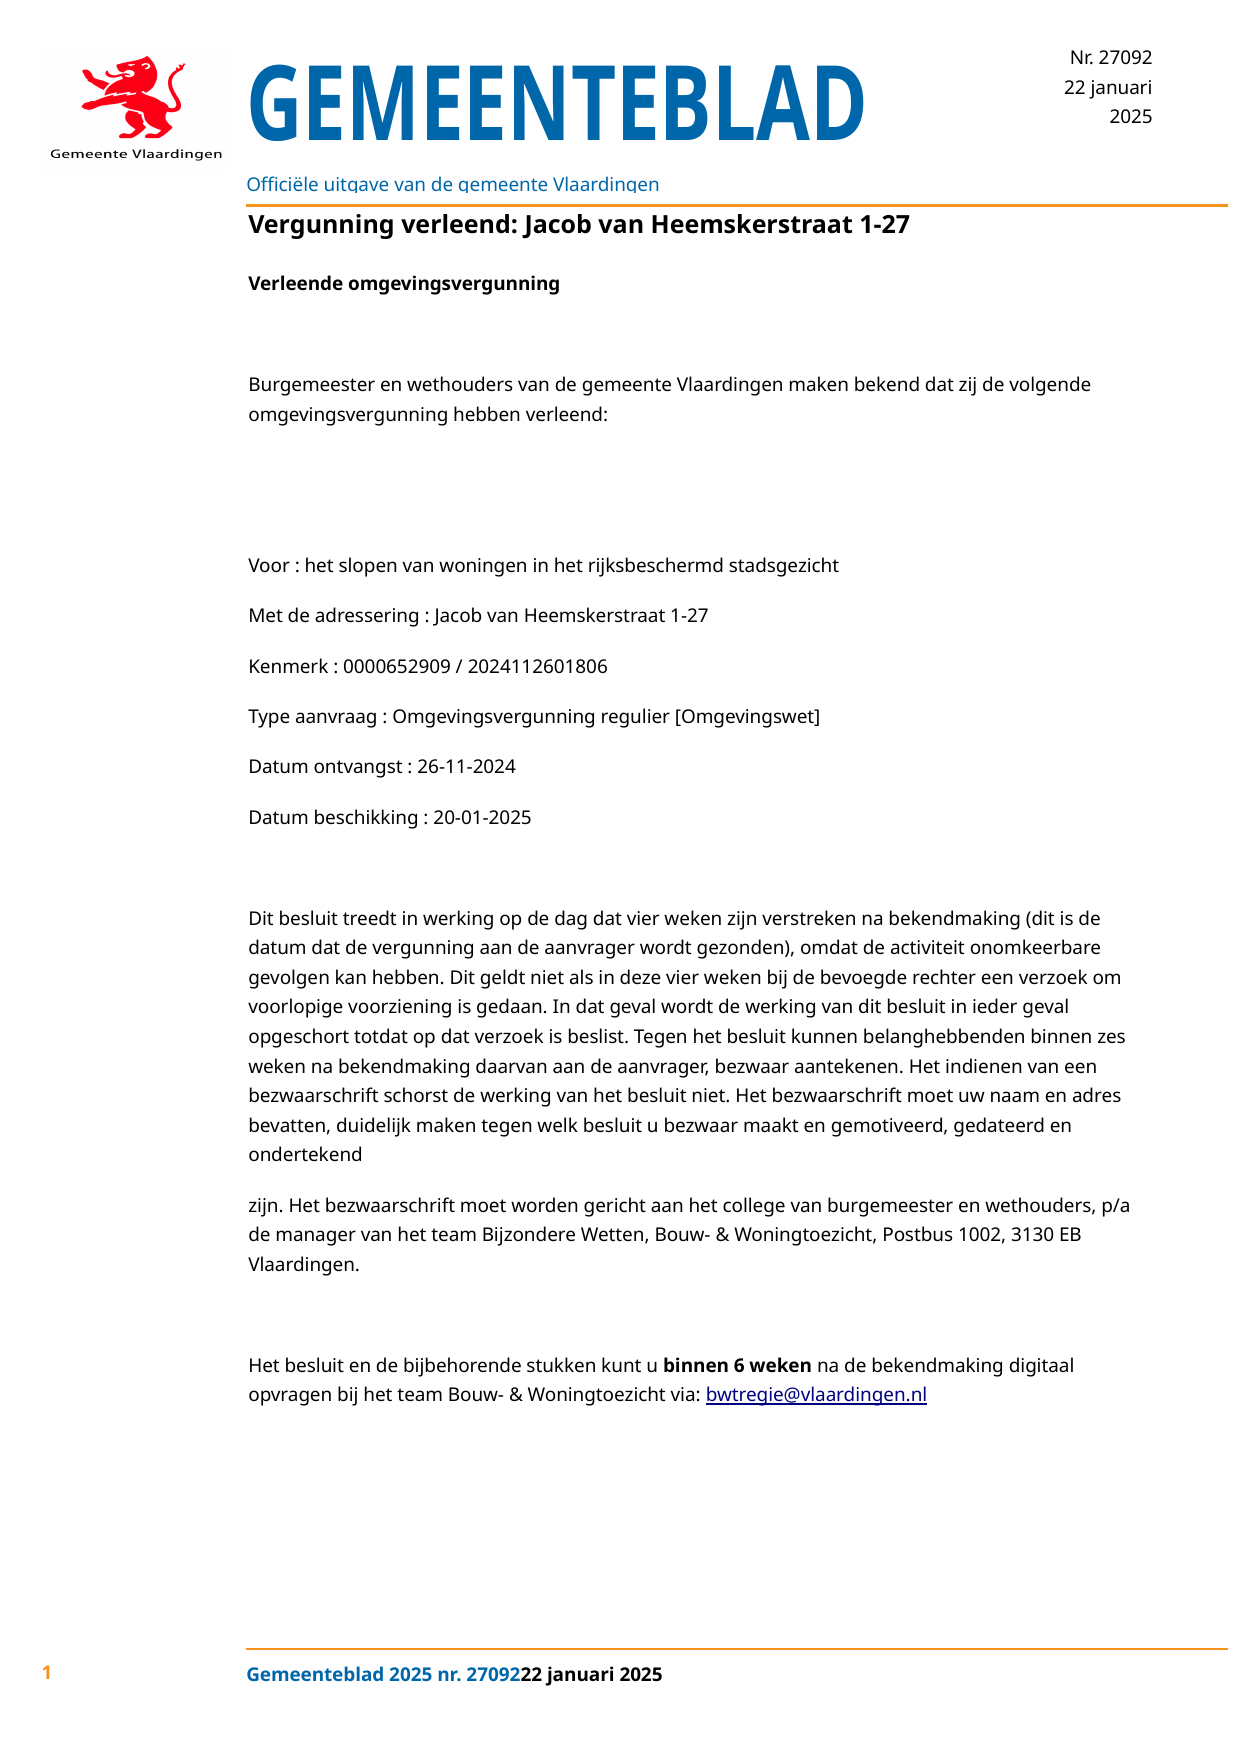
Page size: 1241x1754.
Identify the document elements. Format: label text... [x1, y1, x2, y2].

text Verleende omgevingsvergunning [248, 270, 1152, 296]
text Type aanvraag : Omgevingsvergunning regulier [Omgevingswet] [248, 703, 1152, 729]
picture [41, 47, 231, 172]
text Voor : het slopen van woningen in het rijksbeschermd stadsgezicht [248, 552, 1152, 578]
text Met de adressering : Jacob van Heemskerstraat 1-27 [248, 602, 1152, 628]
text Het besluit en de bijbehorende stukken kunt u binnen 6 weken na de bekendmaking digitaal opvragen bij het team Bouw- & Woningtoezicht via: bwtregie@vlaardingen.nl [248, 1352, 1152, 1407]
text Burgemeester en wethouders van de gemeente Vlaardingen maken bekend dat zij de volgende omgevingsvergunning hebben verleend: [248, 371, 1152, 426]
text Dit besluit treedt in werking op de dag dat vier weken zijn verstreken na bekendmaking (dit is de datum dat de vergunning aan de aanvrager wordt gezonden), omdat de activiteit onomkeerbare gevolgen kan hebben. Dit geldt niet als in deze vier weken bij de bevoegde rechter een verzoek om voorlopige voorziening is gedaan. In dat geval wordt de werking van dit besluit in ieder geval opgeschort totdat op dat verzoek is beslist. Tegen het besluit kunnen belanghebbenden binnen zes weken na bekendmaking daarvan aan de aanvrager, bezwaar aantekenen. Het indienen van een bezwaarschrift schorst de werking van het besluit niet. Het bezwaarschrift moet uw naam en adres bevatten, duidelijk maken tegen welk besluit u bezwaar maakt en gemotiveerd, gedateerd en ondertekend [248, 905, 1152, 1167]
text Kenmerk : 0000652909 / 2024112601806 [248, 653, 1152, 678]
text Datum beschikking : 20-01-2025 [248, 804, 1152, 830]
text Datum ontvangst : 26-11-2024 [248, 754, 1152, 779]
text zijn. Het bezwaarschrift moet worden gericht aan het college van burgemeester en wethouders, p/a de manager van het team Bijzondere Wetten, Bouw- & Woningtoezicht, Postbus 1002, 3130 EB Vlaardingen. [248, 1192, 1152, 1277]
text Vergunning verleend: Jacob van Heemskerstraat 1-27 [248, 207, 1152, 241]
